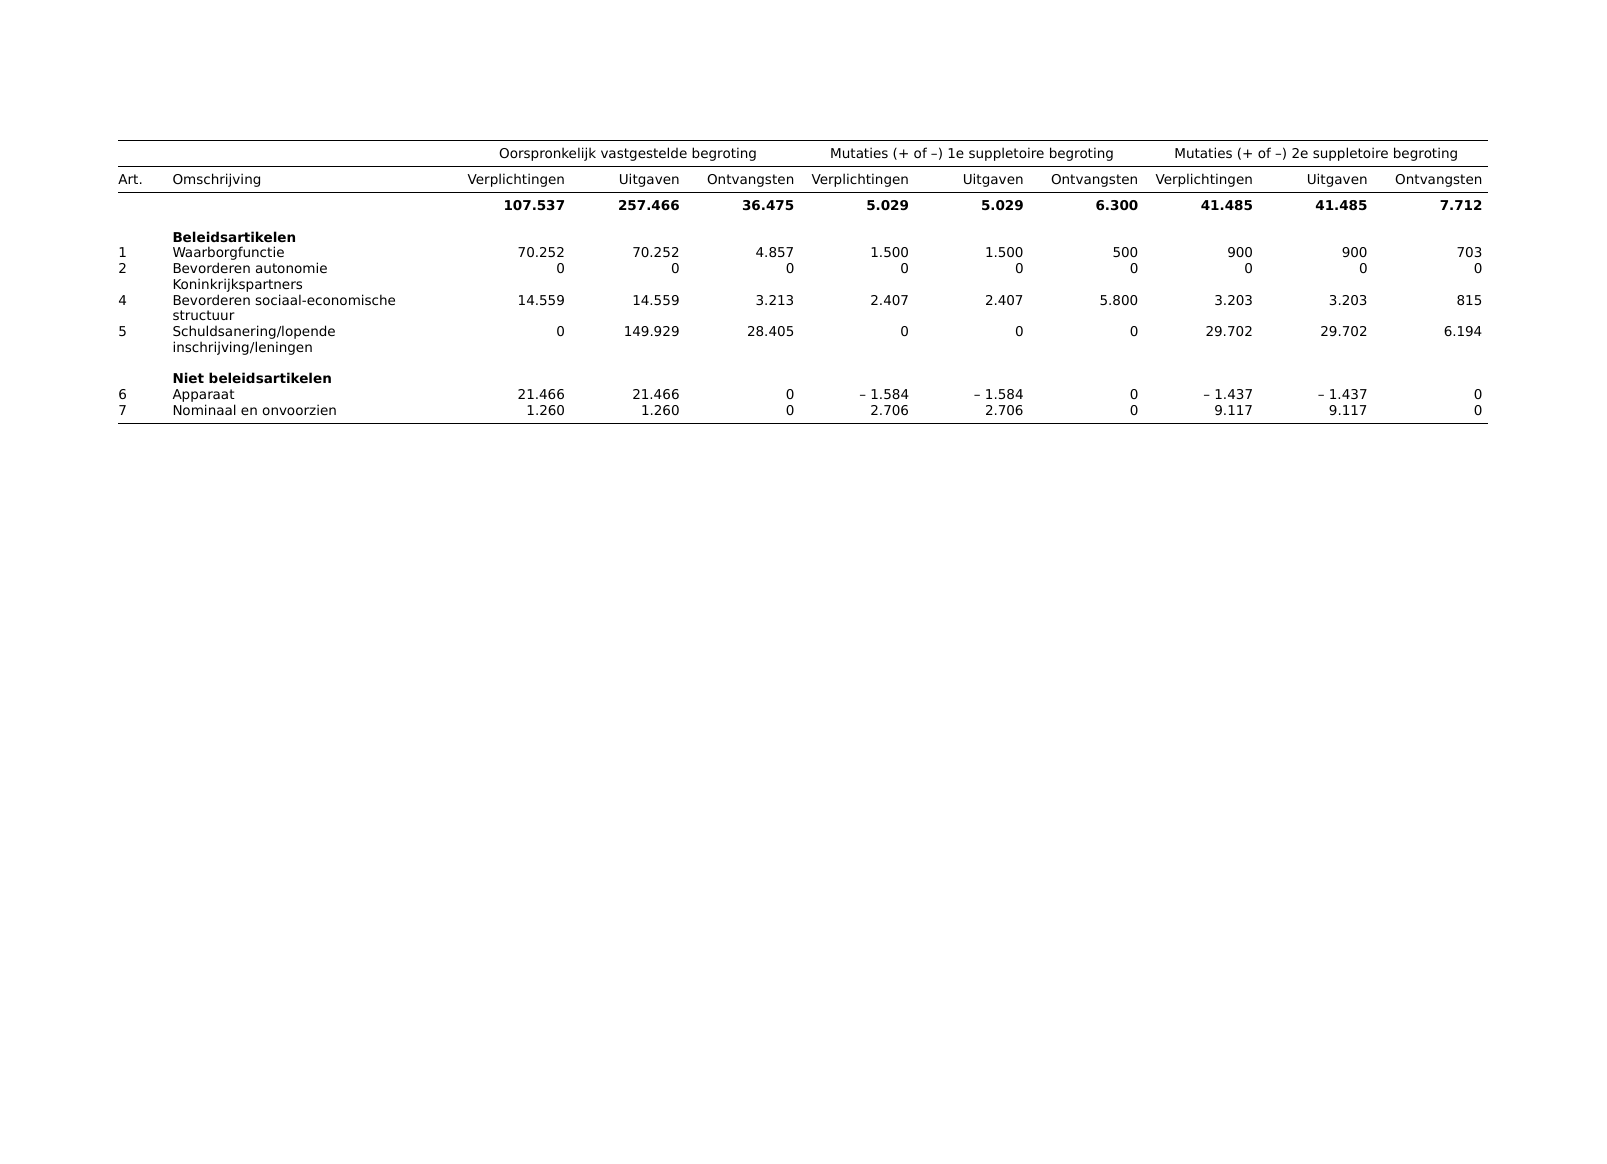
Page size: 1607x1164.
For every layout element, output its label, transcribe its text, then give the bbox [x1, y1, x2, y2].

table_cell [166, 193, 456, 214]
table_cell 1.260 [456, 403, 571, 423]
table_cell Art. [118, 167, 166, 192]
table_cell 0 [1373, 403, 1488, 423]
table_cell 6.300 [1029, 193, 1144, 214]
table_cell 0 [685, 261, 800, 292]
table_cell 0 [800, 324, 915, 355]
table_cell 0 [1029, 387, 1144, 402]
table_cell 0 [685, 403, 800, 423]
table_cell [118, 355, 166, 371]
table_cell [456, 371, 571, 387]
table_cell 21.466 [456, 387, 571, 402]
table_cell 1.500 [800, 245, 915, 261]
table_cell 4.857 [685, 245, 800, 261]
table_cell [166, 355, 456, 371]
table_cell Ontvangsten [1373, 167, 1488, 192]
table_cell 2.407 [800, 293, 915, 324]
table_cell [1029, 214, 1144, 229]
table_cell 4 [118, 293, 166, 324]
table_cell [571, 371, 685, 387]
table_cell 500 [1029, 245, 1144, 261]
table_cell [1144, 230, 1259, 245]
table_cell Ontvangsten [685, 167, 800, 192]
table_cell 3.203 [1259, 293, 1373, 324]
table_cell [800, 214, 915, 229]
table_cell 149.929 [571, 324, 685, 355]
table_cell [1373, 355, 1488, 371]
table_cell [1259, 355, 1373, 371]
table_cell 41.485 [1144, 193, 1259, 214]
table_cell [1259, 371, 1373, 387]
table_cell [118, 193, 166, 214]
table_cell 41.485 [1259, 193, 1373, 214]
table_cell 703 [1373, 245, 1488, 261]
table_cell 0 [1029, 403, 1144, 423]
table_cell 0 [1373, 261, 1488, 292]
table_cell Uitgaven [915, 167, 1029, 192]
table_cell 21.466 [571, 387, 685, 402]
table_cell 1.500 [915, 245, 1029, 261]
table_cell [571, 230, 685, 245]
table_cell [456, 230, 571, 245]
table_cell Verplichtingen [800, 167, 915, 192]
table_cell [1373, 371, 1488, 387]
table_cell – 1.584 [800, 387, 915, 402]
table_cell 9.117 [1259, 403, 1373, 423]
table_cell Bevorderen sociaal-economische structuur [166, 293, 456, 324]
table_cell [1029, 355, 1144, 371]
table_cell Ontvangsten [1029, 167, 1144, 192]
table_header Mutaties (+ of –) 2e suppletoire begroting [1144, 141, 1488, 166]
table_cell 9.117 [1144, 403, 1259, 423]
table_cell [800, 355, 915, 371]
table_cell 3.203 [1144, 293, 1259, 324]
table_cell 900 [1259, 245, 1373, 261]
table_cell 2.407 [915, 293, 1029, 324]
table_cell [1373, 230, 1488, 245]
table_cell Bevorderen autonomie Koninkrijkspartners [166, 261, 456, 292]
table_cell 0 [915, 324, 1029, 355]
table_cell [800, 230, 915, 245]
table_cell 3.213 [685, 293, 800, 324]
table_cell – 1.437 [1259, 387, 1373, 402]
table_cell 70.252 [456, 245, 571, 261]
table_cell 815 [1373, 293, 1488, 324]
table_cell [118, 230, 166, 245]
table_cell 0 [685, 387, 800, 402]
table_header [166, 141, 456, 166]
table_header Mutaties (+ of –) 1e suppletoire begroting [800, 141, 1144, 166]
table_cell [1029, 230, 1144, 245]
table_cell 0 [1144, 261, 1259, 292]
table_cell Uitgaven [571, 167, 685, 192]
table_cell 0 [1029, 324, 1144, 355]
table_cell Verplichtingen [456, 167, 571, 192]
table_cell [166, 214, 456, 229]
table_cell 7 [118, 403, 166, 423]
table_cell 6 [118, 387, 166, 402]
table_cell [1373, 214, 1488, 229]
table_cell 29.702 [1259, 324, 1373, 355]
table_cell 0 [1259, 261, 1373, 292]
table_cell [456, 214, 571, 229]
table_cell 70.252 [571, 245, 685, 261]
table_cell – 1.584 [915, 387, 1029, 402]
table_cell 900 [1144, 245, 1259, 261]
table_header Oorspronkelijk vastgestelde begroting [456, 141, 800, 166]
table_cell Nominaal en onvoorzien [166, 403, 456, 423]
table_cell 5 [118, 324, 166, 355]
table_cell 28.405 [685, 324, 800, 355]
table_cell [1259, 214, 1373, 229]
table_cell [1029, 371, 1144, 387]
table_cell [1144, 355, 1259, 371]
table_cell Verplichtingen [1144, 167, 1259, 192]
table_cell Uitgaven [1259, 167, 1373, 192]
table_cell Waarborgfunctie [166, 245, 456, 261]
table_cell 0 [915, 261, 1029, 292]
table_cell 5.029 [800, 193, 915, 214]
table_cell [118, 214, 166, 229]
table_cell [915, 355, 1029, 371]
table_header [118, 141, 166, 166]
table_cell [1259, 230, 1373, 245]
table_cell 107.537 [456, 193, 571, 214]
table_cell 257.466 [571, 193, 685, 214]
table_cell 6.194 [1373, 324, 1488, 355]
table_cell [685, 371, 800, 387]
table_cell 2.706 [800, 403, 915, 423]
table_cell 0 [1029, 261, 1144, 292]
table_cell 14.559 [456, 293, 571, 324]
table_cell 29.702 [1144, 324, 1259, 355]
table_cell [915, 230, 1029, 245]
table_cell [800, 371, 915, 387]
table_cell 0 [456, 324, 571, 355]
table_cell 5.800 [1029, 293, 1144, 324]
table_cell 0 [571, 261, 685, 292]
table_cell 0 [456, 261, 571, 292]
table_cell 7.712 [1373, 193, 1488, 214]
table_cell 1 [118, 245, 166, 261]
table_cell Beleidsartikelen [166, 230, 456, 245]
table_cell [915, 371, 1029, 387]
table_cell [118, 371, 166, 387]
table_cell 0 [800, 261, 915, 292]
table_cell 2.706 [915, 403, 1029, 423]
table_cell 36.475 [685, 193, 800, 214]
table_cell 1.260 [571, 403, 685, 423]
table_cell [571, 214, 685, 229]
table_cell 2 [118, 261, 166, 292]
table_cell 5.029 [915, 193, 1029, 214]
table_cell Schuldsanering/lopende inschrijving/leningen [166, 324, 456, 355]
table_cell [456, 355, 571, 371]
table_cell Apparaat [166, 387, 456, 402]
table_cell Niet beleidsartikelen [166, 371, 456, 387]
table_cell [1144, 371, 1259, 387]
table_cell – 1.437 [1144, 387, 1259, 402]
table_cell 14.559 [571, 293, 685, 324]
table_cell 0 [1373, 387, 1488, 402]
table_cell [685, 214, 800, 229]
table_cell [685, 355, 800, 371]
table_cell Omschrijving [166, 167, 456, 192]
table_cell [1144, 214, 1259, 229]
table_cell [915, 214, 1029, 229]
table_cell [685, 230, 800, 245]
table_cell [571, 355, 685, 371]
